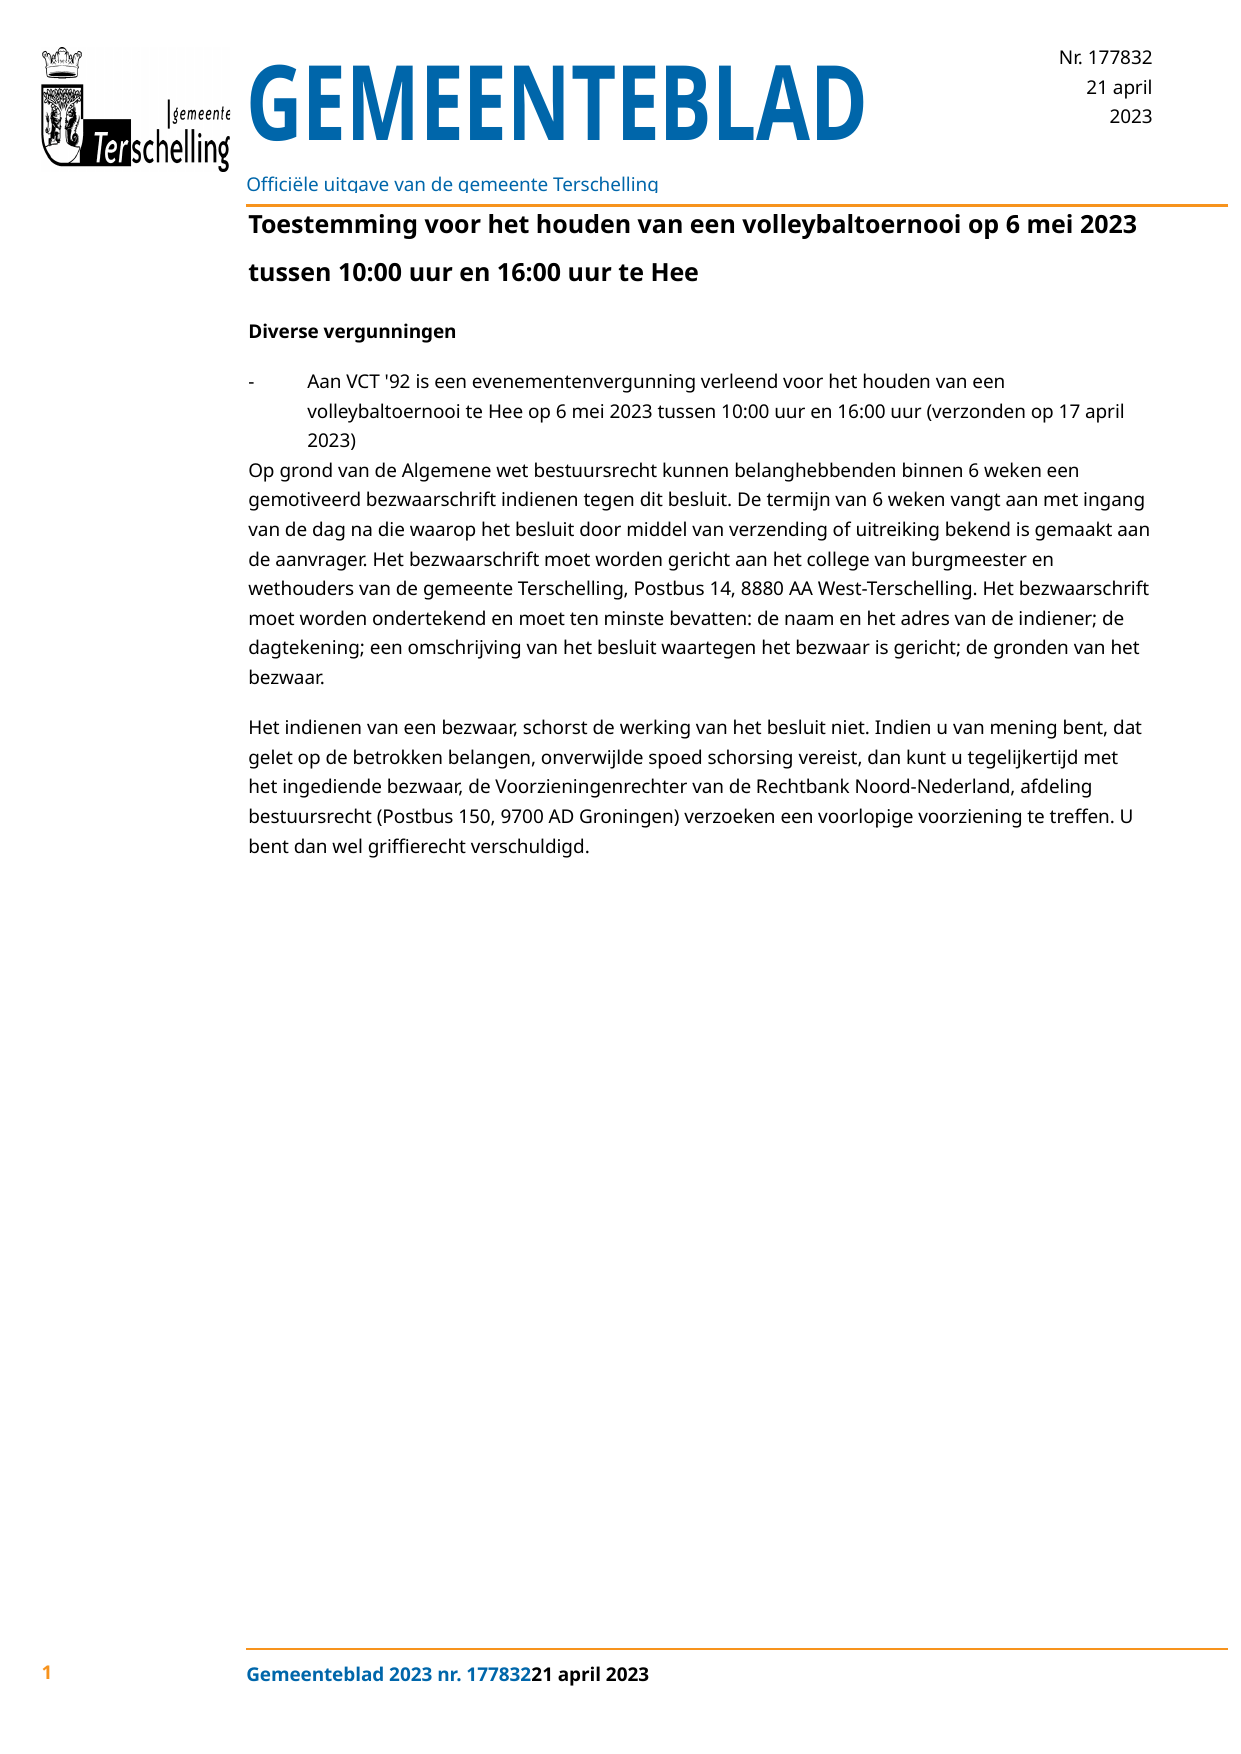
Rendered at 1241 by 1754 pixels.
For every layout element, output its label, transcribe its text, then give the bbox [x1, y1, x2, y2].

picture [41, 47, 231, 172]
text Diverse vergunningen [248, 318, 1152, 344]
list Aan VCT '92 is een evenementenvergunning verleend voor het houden van een volleybaltoernooi te Hee op 6 mei 2023 tussen 10:00 uur en 16:00 uur (verzonden op 17 april 2023) [248, 368, 1152, 453]
text Op grond van de Algemene wet bestuursrecht kunnen belanghebbenden binnen 6 weken een gemotiveerd bezwaarschrift indienen tegen dit besluit. De termijn van 6 weken vangt aan met ingang van de dag na die waarop het besluit door middel van verzending of uitreiking bekend is gemaakt aan de aanvrager. Het bezwaarschrift moet worden gericht aan het college van burgmeester en wethouders van de gemeente Terschelling, Postbus 14, 8880 AA West-Terschelling. Het bezwaarschrift moet worden ondertekend en moet ten minste bevatten: de naam en het adres van de indiener; de dagtekening; een omschrijving van het besluit waartegen het bezwaar is gericht; de gronden van het bezwaar. [248, 457, 1152, 690]
text Toestemming voor het houden van een volleybaltoernooi op 6 mei 2023 tussen 10:00 uur en 16:00 uur te Hee [248, 207, 1152, 288]
text Het indienen van een bezwaar, schorst de werking van het besluit niet. Indien u van mening bent, dat gelet op de betrokken belangen, onverwijlde spoed schorsing vereist, dan kunt u tegelijkertijd met het ingediende bezwaar, de Voorzieningenrechter van de Rechtbank Noord-Nederland, afdeling bestuursrecht (Postbus 150, 9700 AD Groningen) verzoeken een voorlopige voorziening te treffen. U bent dan wel griffierecht verschuldigd. [248, 714, 1152, 859]
